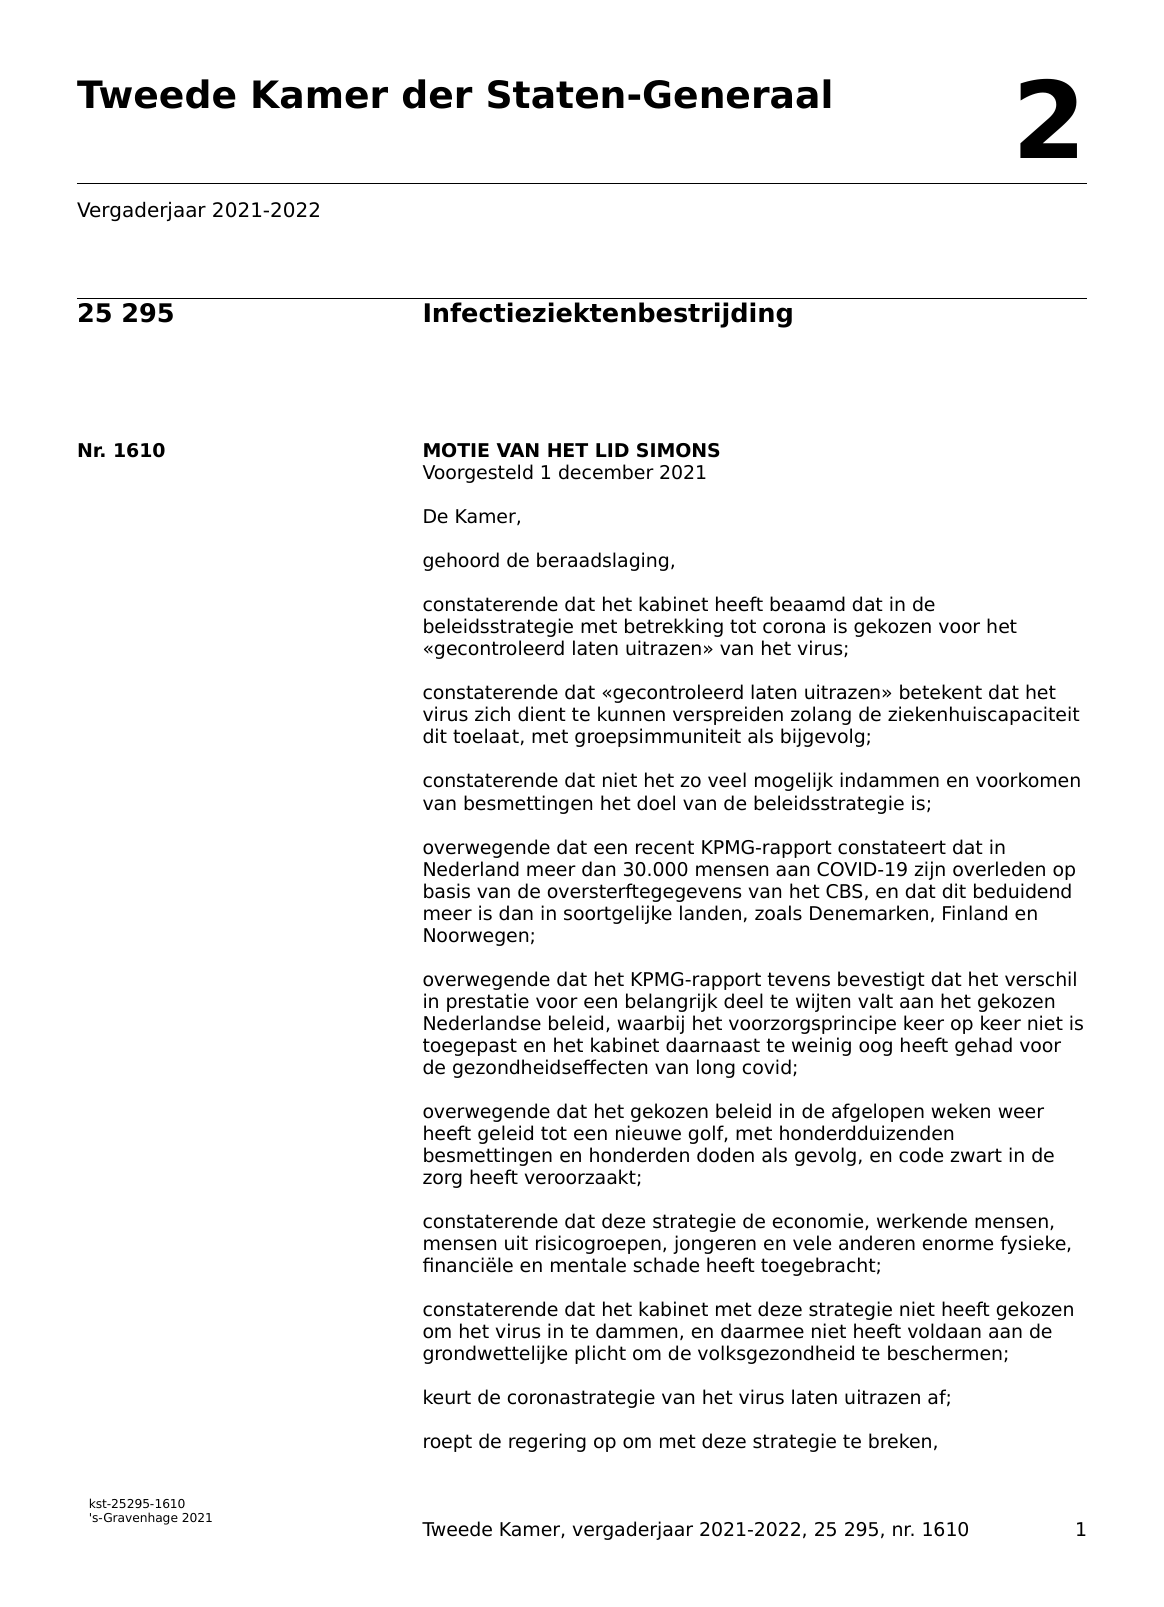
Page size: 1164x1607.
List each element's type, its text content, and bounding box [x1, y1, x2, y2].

text overwegende dat het gekozen beleid in de afgelopen weken weer heeft geleid tot een nieuwe golf, met honderdduizenden besmettingen en honderden doden als gevolg, en code zwart in de zorg heeft veroorzaakt; [422, 1101, 1087, 1189]
text constaterende dat deze strategie de economie, werkende mensen, mensen uit risicogroepen, jongeren en vele anderen enorme fysieke, financiële en mentale schade heeft toegebracht; [422, 1211, 1087, 1277]
subtitle Nr. 1610 MOTIE VAN HET LID SIMONS [77, 440, 1087, 462]
table_header Tweede Kamer der Staten-Generaal [77, 59, 886, 183]
text 's-Gravenhage 2021 [88, 1511, 323, 1525]
text kst-25295-1610 [88, 1497, 323, 1511]
subtitle 25 295 Infectieziektenbestrijding [77, 299, 1087, 329]
text constaterende dat het kabinet heeft beaamd dat in de beleidsstrategie met betrekking tot corona is gekozen voor het «gecontroleerd laten uitrazen» van het virus; [422, 594, 1087, 660]
text gehoord de beraadslaging, [422, 550, 1087, 572]
table_cell Vergaderjaar 2021-2022 [77, 184, 1087, 298]
text overwegende dat het KPMG-rapport tevens bevestigt dat het verschil in prestatie voor een belangrijk deel te wijten valt aan het gekozen Nederlandse beleid, waarbij het voorzorgsprincipe keer op keer niet is toegepast en het kabinet daarnaast te weinig oog heeft gehad voor de gezondheidseffecten van long covid; [422, 969, 1087, 1078]
text roept de regering op om met deze strategie te breken, [422, 1431, 1087, 1453]
text De Kamer, [422, 506, 1087, 528]
table_header 2 [886, 59, 1087, 183]
text Voorgesteld 1 december 2021 [422, 462, 1087, 484]
text constaterende dat niet het zo veel mogelijk indammen en voorkomen van besmettingen het doel van de beleidsstrategie is; [422, 770, 1087, 814]
text constaterende dat «gecontroleerd laten uitrazen» betekent dat het virus zich dient te kunnen verspreiden zolang de ziekenhuiscapaciteit dit toelaat, met groepsimmuniteit als bijgevolg; [422, 682, 1087, 748]
text keurt de coronastrategie van het virus laten uitrazen af; [422, 1387, 1087, 1409]
text overwegende dat een recent KPMG-rapport constateert dat in Nederland meer dan 30.000 mensen aan COVID-19 zijn overleden op basis van de oversterftegegevens van het CBS, en dat dit beduidend meer is dan in soortgelijke landen, zoals Denemarken, Finland en Noorwegen; [422, 837, 1087, 946]
text constaterende dat het kabinet met deze strategie niet heeft gekozen om het virus in te dammen, en daarmee niet heeft voldaan aan de grondwettelijke plicht om de volksgezondheid te beschermen; [422, 1299, 1087, 1365]
